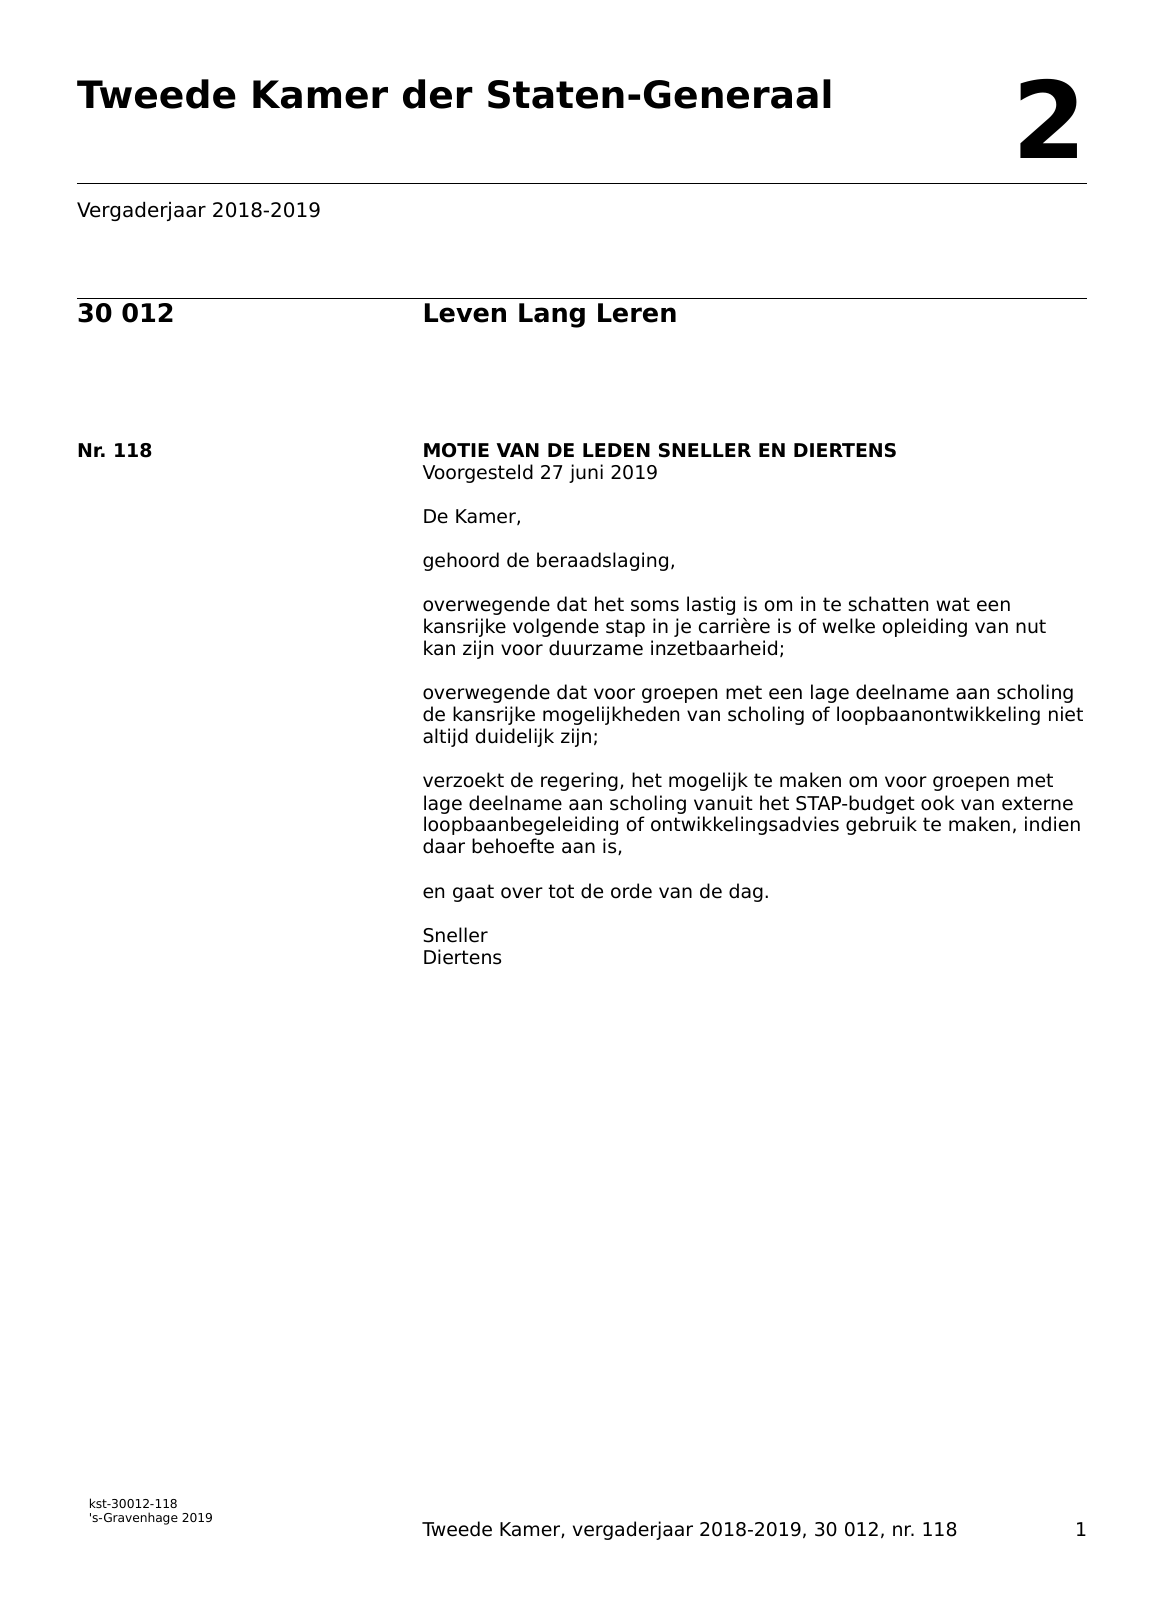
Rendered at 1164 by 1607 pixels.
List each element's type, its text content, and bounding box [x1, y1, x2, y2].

text verzoekt de regering, het mogelijk te maken om voor groepen met lage deelname aan scholing vanuit het STAP-budget ook van externe loopbaanbegeleiding of ontwikkelingsadvies gebruik te maken, indien daar behoefte aan is, [422, 770, 1087, 858]
table_cell Vergaderjaar 2018-2019 [77, 184, 1087, 298]
text en gaat over tot de orde van de dag. [422, 881, 1087, 902]
table_header 2 [886, 59, 1087, 183]
text kst-30012-118 [88, 1497, 323, 1511]
text 's-Gravenhage 2019 [88, 1511, 323, 1525]
text overwegende dat voor groepen met een lage deelname aan scholing de kansrijke mogelijkheden van scholing of loopbaanontwikkeling niet altijd duidelijk zijn; [422, 682, 1087, 748]
text overwegende dat het soms lastig is om in te schatten wat een kansrijke volgende stap in je carrière is of welke opleiding van nut kan zijn voor duurzame inzetbaarheid; [422, 594, 1087, 660]
subtitle Nr. 118 MOTIE VAN DE LEDEN SNELLER EN DIERTENS [77, 440, 1087, 462]
subtitle 30 012 Leven Lang Leren [77, 299, 1087, 329]
text Sneller [422, 925, 1087, 947]
text Diertens [422, 947, 1087, 969]
text Voorgesteld 27 juni 2019 [422, 462, 1087, 484]
text gehoord de beraadslaging, [422, 550, 1087, 572]
table_header Tweede Kamer der Staten-Generaal [77, 59, 886, 183]
text De Kamer, [422, 506, 1087, 528]
